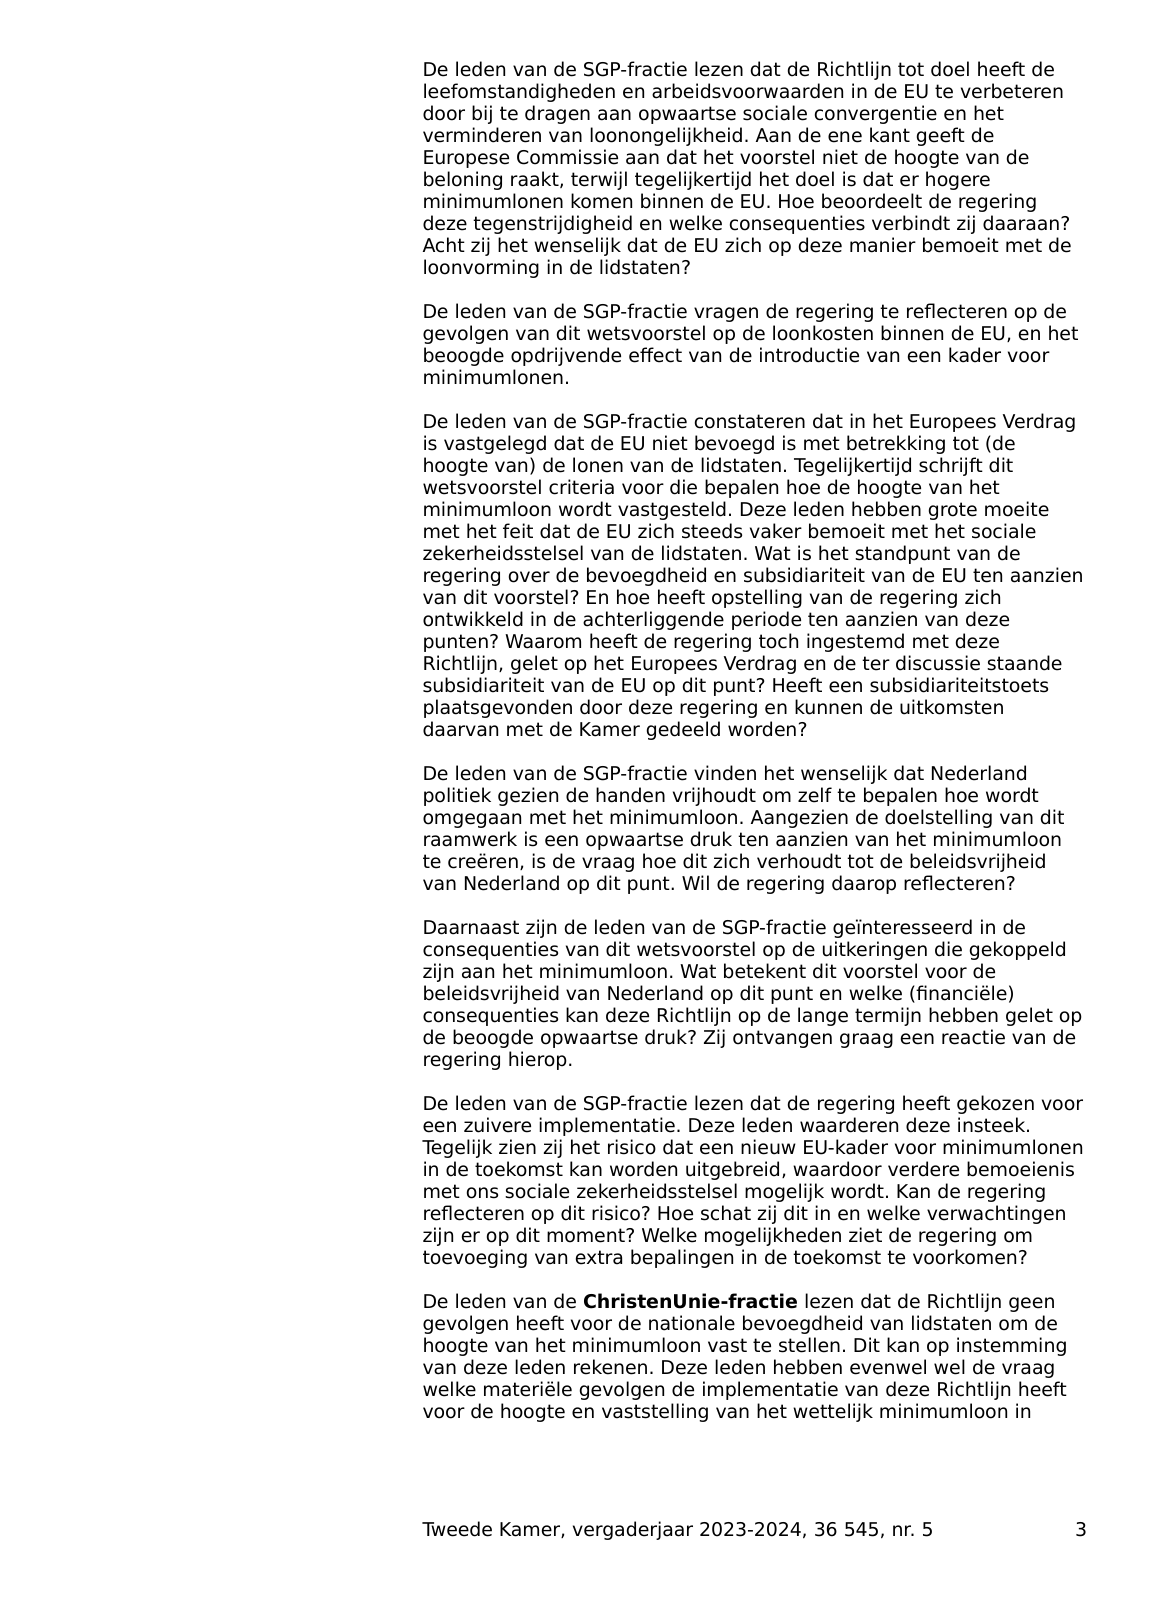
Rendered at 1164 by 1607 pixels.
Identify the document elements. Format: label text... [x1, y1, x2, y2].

text Daarnaast zijn de leden van de SGP-fractie geïnteresseerd in de consequenties van dit wetsvoorstel op de uitkeringen die gekoppeld zijn aan het minimumloon. Wat betekent dit voorstel voor de beleidsvrijheid van Nederland op dit punt en welke (financiële) consequenties kan deze Richtlijn op de lange termijn hebben gelet op de beoogde opwaartse druk? Zij ontvangen graag een reactie van de regering hierop. [422, 917, 1087, 1071]
text De leden van de ChristenUnie-fractie lezen dat de Richtlijn geen gevolgen heeft voor de nationale bevoegdheid van lidstaten om de hoogte van het minimumloon vast te stellen. Dit kan op instemming van deze leden rekenen. Deze leden hebben evenwel wel de vraag welke materiële gevolgen de implementatie van deze Richtlijn heeft voor de hoogte en vaststelling van het wettelijk minimumloon in [422, 1291, 1087, 1423]
text De leden van de SGP-fractie lezen dat de regering heeft gekozen voor een zuivere implementatie. Deze leden waarderen deze insteek. Tegelijk zien zij het risico dat een nieuw EU-kader voor minimumlonen in de toekomst kan worden uitgebreid, waardoor verdere bemoeienis met ons sociale zekerheidsstelsel mogelijk wordt. Kan de regering reflecteren op dit risico? Hoe schat zij dit in en welke verwachtingen zijn er op dit moment? Welke mogelijkheden ziet de regering om toevoeging van extra bepalingen in de toekomst te voorkomen? [422, 1093, 1087, 1269]
text De leden van de SGP-fractie vragen de regering te reflecteren op de gevolgen van dit wetsvoorstel op de loonkosten binnen de EU, en het beoogde opdrijvende effect van de introductie van een kader voor minimumlonen. [422, 301, 1087, 389]
text De leden van de SGP-fractie vinden het wenselijk dat Nederland politiek gezien de handen vrijhoudt om zelf te bepalen hoe wordt omgegaan met het minimumloon. Aangezien de doelstelling van dit raamwerk is een opwaartse druk ten aanzien van het minimumloon te creëren, is de vraag hoe dit zich verhoudt tot de beleidsvrijheid van Nederland op dit punt. Wil de regering daarop reflecteren? [422, 763, 1087, 895]
text De leden van de SGP-fractie constateren dat in het Europees Verdrag is vastgelegd dat de EU niet bevoegd is met betrekking tot (de hoogte van) de lonen van de lidstaten. Tegelijkertijd schrijft dit wetsvoorstel criteria voor die bepalen hoe de hoogte van het minimumloon wordt vastgesteld. Deze leden hebben grote moeite met het feit dat de EU zich steeds vaker bemoeit met het sociale zekerheidsstelsel van de lidstaten. Wat is het standpunt van de regering over de bevoegdheid en subsidiariteit van de EU ten aanzien van dit voorstel? En hoe heeft opstelling van de regering zich ontwikkeld in de achterliggende periode ten aanzien van deze punten? Waarom heeft de regering toch ingestemd met deze Richtlijn, gelet op het Europees Verdrag en de ter discussie staande subsidiariteit van de EU op dit punt? Heeft een subsidiariteitstoets plaatsgevonden door deze regering en kunnen de uitkomsten daarvan met de Kamer gedeeld worden? [422, 411, 1087, 741]
text De leden van de SGP-fractie lezen dat de Richtlijn tot doel heeft de leefomstandigheden en arbeidsvoorwaarden in de EU te verbeteren door bij te dragen aan opwaartse sociale convergentie en het verminderen van loonongelijkheid. Aan de ene kant geeft de Europese Commissie aan dat het voorstel niet de hoogte van de beloning raakt, terwijl tegelijkertijd het doel is dat er hogere minimumlonen komen binnen de EU. Hoe beoordeelt de regering deze tegenstrijdigheid en welke consequenties verbindt zij daaraan? Acht zij het wenselijk dat de EU zich op deze manier bemoeit met de loonvorming in de lidstaten? [422, 59, 1087, 279]
